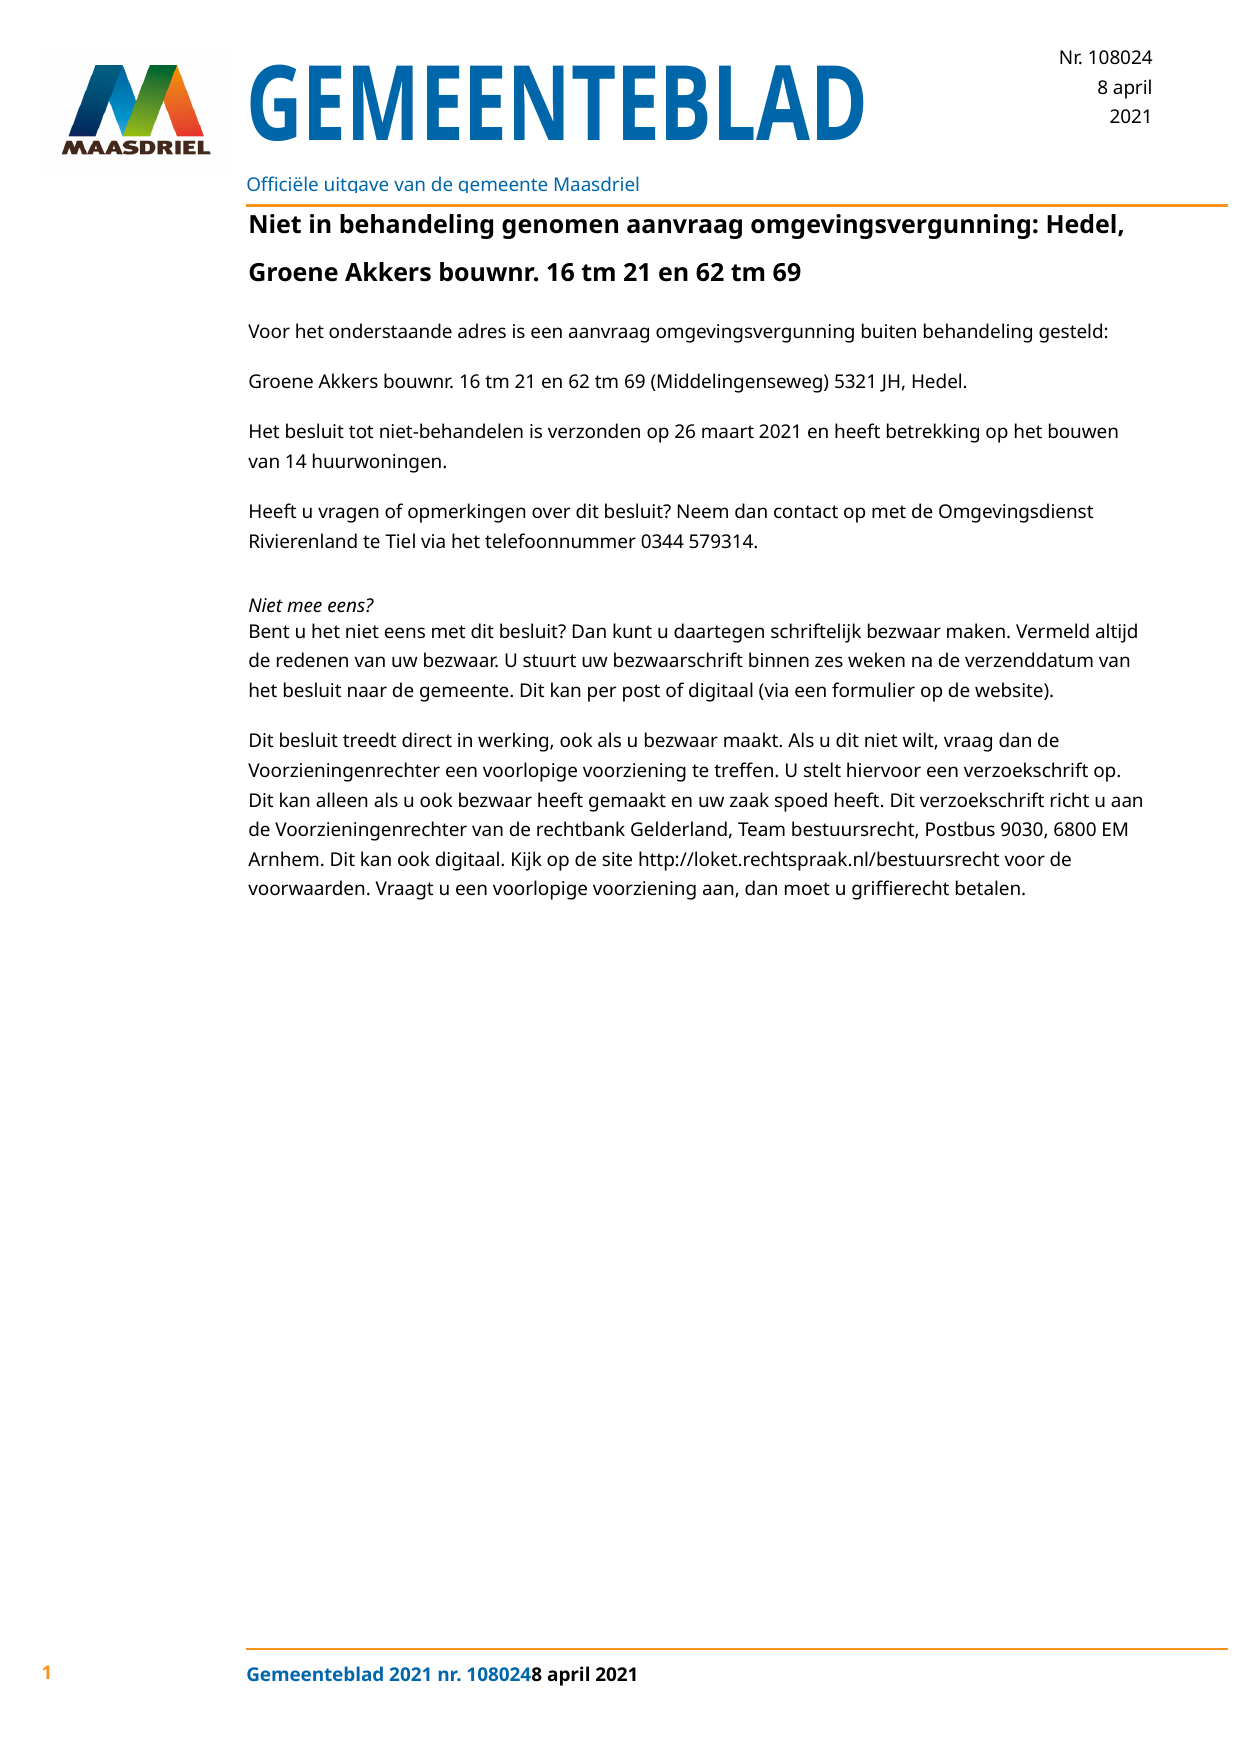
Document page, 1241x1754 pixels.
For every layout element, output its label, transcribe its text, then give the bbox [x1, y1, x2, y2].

text Niet in behandeling genomen aanvraag omgevingsvergunning: Hedel, Groene Akkers bouwnr. 16 tm 21 en 62 tm 69 [248, 207, 1152, 288]
picture [41, 47, 231, 172]
text Groene Akkers bouwnr. 16 tm 21 en 62 tm 69 (Middelingenseweg) 5321 JH, Hedel. [248, 368, 1152, 394]
text Het besluit tot niet-behandelen is verzonden op 26 maart 2021 en heeft betrekking op het bouwen van 14 huurwoningen. [248, 419, 1152, 474]
text Bent u het niet eens met dit besluit? Dan kunt u daartegen schriftelijk bezwaar maken. Vermeld altijd de redenen van uw bezwaar. U stuurt uw bezwaarschrift binnen zes weken na de verzenddatum van het besluit naar de gemeente. Dit kan per post of digitaal (via een formulier op de website). [248, 618, 1152, 703]
text Heeft u vragen of opmerkingen over dit besluit? Neem dan contact op met de Omgevingsdienst Rivierenland te Tiel via het telefoonnummer 0344 579314. [248, 499, 1152, 554]
text Dit besluit treedt direct in werking, ook als u bezwaar maakt. Als u dit niet wilt, vraag dan de Voorzieningenrechter een voorlopige voorziening te treffen. U stelt hiervoor een verzoekschrift op. Dit kan alleen als u ook bezwaar heeft gemaakt en uw zaak spoed heeft. Dit verzoekschrift richt u aan de Voorzieningenrechter van de rechtbank Gelderland, Team bestuursrecht, Postbus 9030, 6800 EM Arnhem. Dit kan ook digitaal. Kijk op de site http://loket.rechtspraak.nl/bestuursrecht voor de voorwaarden. Vraagt u een voorlopige voorziening aan, dan moet u griffierecht betalen. [248, 728, 1152, 901]
text Voor het onderstaande adres is een aanvraag omgevingsvergunning buiten behandeling gesteld: [248, 318, 1152, 344]
text Niet mee eens? [248, 592, 1152, 618]
